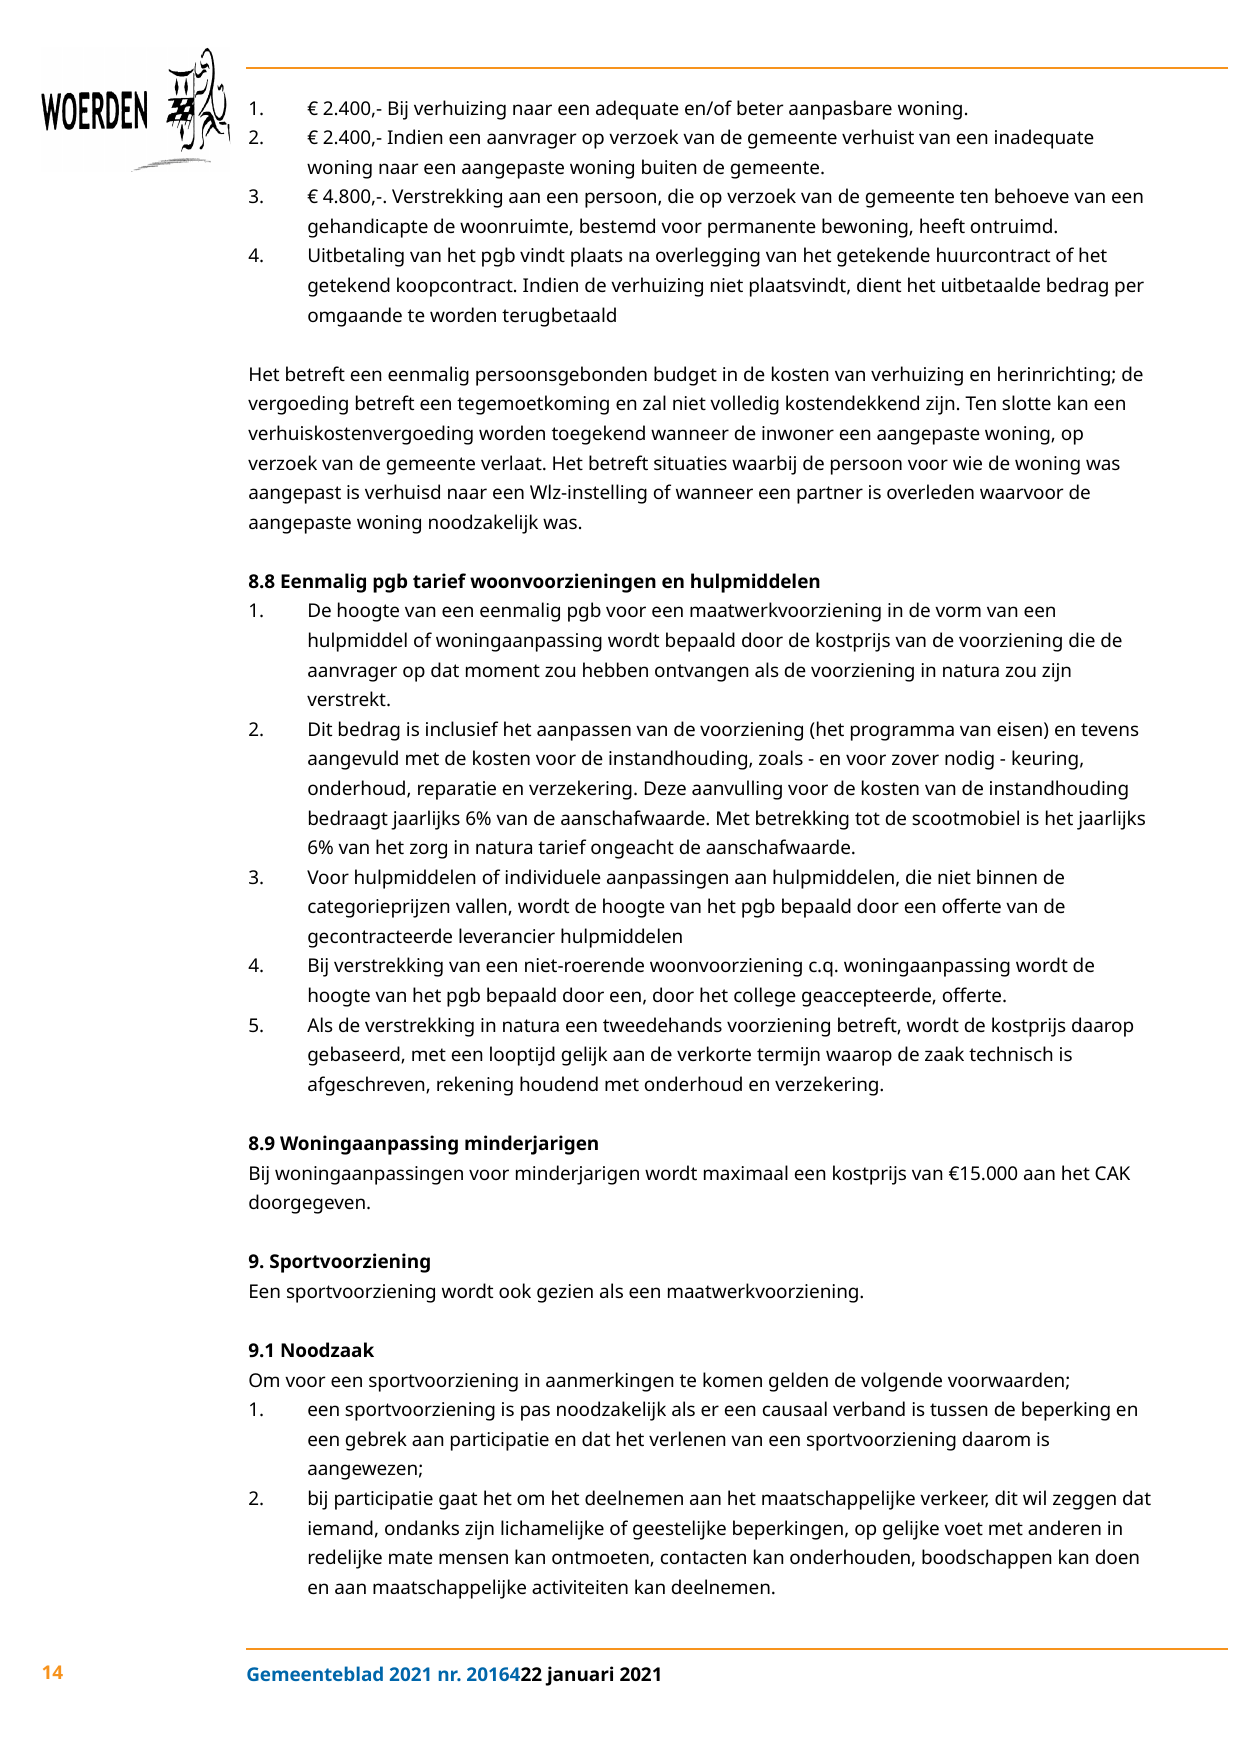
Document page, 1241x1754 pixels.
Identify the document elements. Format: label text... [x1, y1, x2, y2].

text Om voor een sportvoorziening in aanmerkingen te komen gelden de volgende voorwaarden; [248, 1367, 1152, 1393]
list Bij verstrekking van een niet-roerende woonvoorziening c.q. woningaanpassing wordt de hoogte van het pgb bepaald door een, door het college geaccepteerde, offerte. [248, 953, 1152, 1008]
text Het betreft een eenmalig persoonsgebonden budget in de kosten van verhuizing en herinrichting; de vergoeding betreft een tegemoetkoming en zal niet volledig kostendekkend zijn. Ten slotte kan een verhuiskostenvergoeding worden toegekend wanneer de inwoner een aangepaste woning, op verzoek van de gemeente verlaat. Het betreft situaties waarbij de persoon voor wie de woning was aangepast is verhuisd naar een Wlz-instelling of wanneer een partner is overleden waarvoor de aangepaste woning noodzakelijk was. [248, 361, 1152, 535]
list Voor hulpmiddelen of individuele aanpassingen aan hulpmiddelen, die niet binnen de categorieprijzen vallen, wordt de hoogte van het pgb bepaald door een offerte van de gecontracteerde leverancier hulpmiddelen [248, 864, 1152, 949]
list € 2.400,- Bij verhuizing naar een adequate en/of beter aanpasbare woning. [248, 95, 1152, 121]
list een sportvoorziening is pas noodzakelijk als er een causaal verband is tussen de beperking en een gebrek aan participatie en dat het verlenen van een sportvoorziening daarom is aangewezen; [248, 1396, 1152, 1481]
text 9.1 Noodzaak [248, 1337, 1152, 1363]
text Een sportvoorziening wordt ook gezien als een maatwerkvoorziening. [248, 1278, 1152, 1304]
list Als de verstrekking in natura een tweedehands voorziening betreft, wordt de kostprijs daarop gebaseerd, met een looptijd gelijk aan de verkorte termijn waarop de zaak technisch is afgeschreven, rekening houdend met onderhoud en verzekering. [248, 1012, 1152, 1097]
list bij participatie gaat het om het deelnemen aan het maatschappelijke verkeer, dit wil zeggen dat iemand, ondanks zijn lichamelijke of geestelijke beperkingen, op gelijke voet met anderen in redelijke mate mensen kan ontmoeten, contacten kan onderhouden, boodschappen kan doen en aan maatschappelijke activiteiten kan deelnemen. [248, 1485, 1152, 1600]
text 8.8 Eenmalig pgb tarief woonvoorzieningen en hulpmiddelen [248, 568, 1152, 594]
text 8.9 Woningaanpassing minderjarigen [248, 1130, 1152, 1156]
list € 4.800,-. Verstrekking aan een persoon, die op verzoek van de gemeente ten behoeve van een gehandicapte de woonruimte, bestemd voor permanente bewoning, heeft ontruimd. [248, 183, 1152, 239]
list € 2.400,- Indien een aanvrager op verzoek van de gemeente verhuist van een inadequate woning naar een aangepaste woning buiten de gemeente. [248, 124, 1152, 180]
list Uitbetaling van het pgb vindt plaats na overlegging van het getekende huurcontract of het getekend koopcontract. Indien de verhuizing niet plaatsvindt, dient het uitbetaalde bedrag per omgaande te worden terugbetaald [248, 243, 1152, 328]
picture [41, 47, 231, 172]
list De hoogte van een eenmalig pgb voor een maatwerkvoorziening in de vorm van een hulpmiddel of woningaanpassing wordt bepaald door de kostprijs van de voorziening die de aanvrager op dat moment zou hebben ontvangen als de voorziening in natura zou zijn verstrekt. [248, 598, 1152, 712]
list Dit bedrag is inclusief het aanpassen van de voorziening (het programma van eisen) en tevens aangevuld met de kosten voor de instandhouding, zoals - en voor zover nodig - keuring, onderhoud, reparatie en verzekering. Deze aanvulling voor de kosten van de instandhouding bedraagt jaarlijks 6% van de aanschafwaarde. Met betrekking tot de scootmobiel is het jaarlijks 6% van het zorg in natura tarief ongeacht de aanschafwaarde. [248, 716, 1152, 860]
text 9. Sportvoorziening [248, 1248, 1152, 1274]
text Bij woningaanpassingen voor minderjarigen wordt maximaal een kostprijs van €15.000 aan het CAK doorgegeven. [248, 1160, 1152, 1215]
